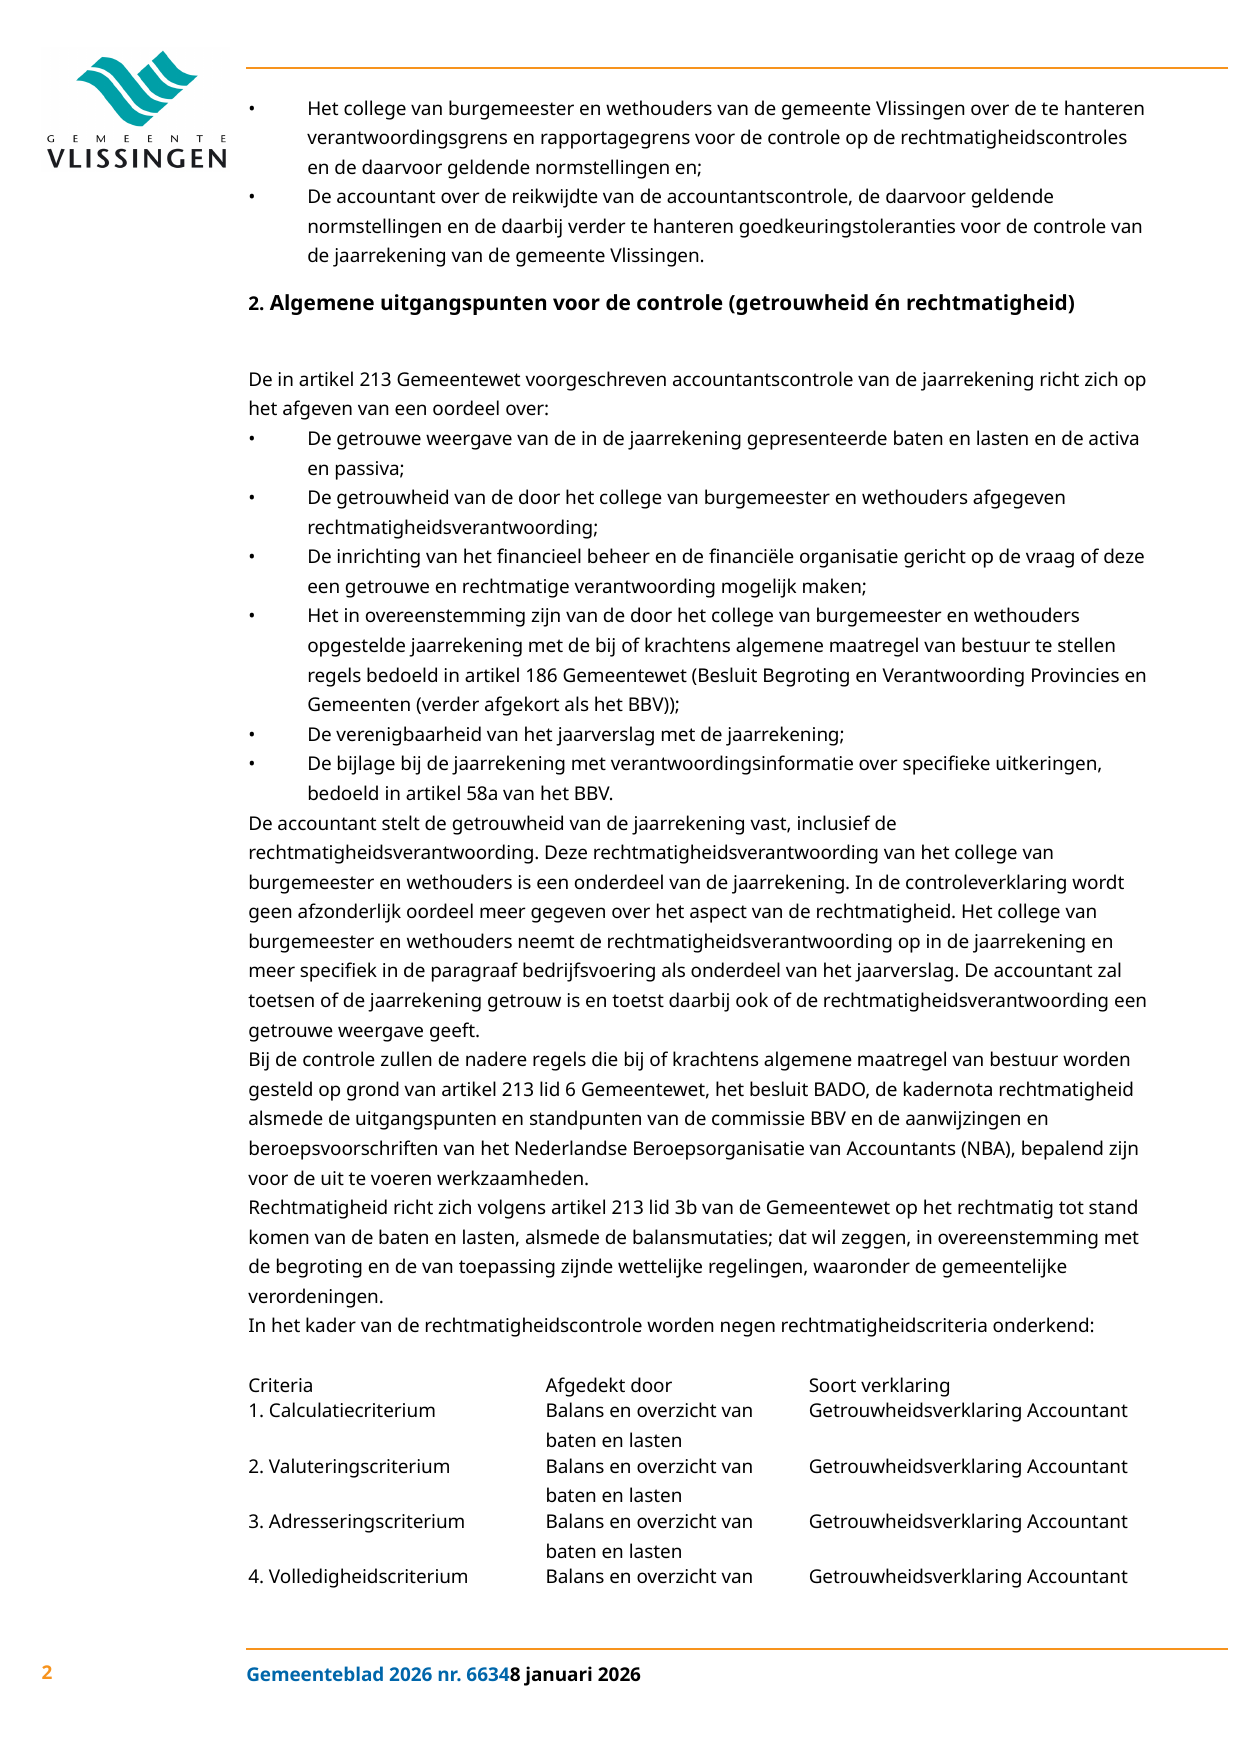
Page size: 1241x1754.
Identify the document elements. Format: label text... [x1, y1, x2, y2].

table_cell Balans en overzicht van baten en lasten [545, 1453, 808, 1508]
table_cell Getrouwheidsverklaring Accountant [809, 1508, 1152, 1564]
table_cell Balans en overzicht van [545, 1564, 808, 1589]
table_cell Getrouwheidsverklaring Accountant [809, 1398, 1152, 1453]
table_cell Balans en overzicht van baten en lasten [545, 1398, 808, 1453]
list De inrichting van het financieel beheer en de financiële organisatie gericht op de vraag of deze een getrouwe en rechtmatige verantwoording mogelijk maken; [248, 543, 1152, 599]
text Rechtmatigheid richt zich volgens artikel 213 lid 3b van de Gemeentewet op het rechtmatig tot stand komen van de baten en lasten, alsmede de balansmutaties; dat wil zeggen, in overeenstemming met de begroting en de van toepassing zijnde wettelijke regelingen, waaronder de gemeentelijke verordeningen. [248, 1194, 1152, 1309]
list Het in overeenstemming zijn van de door het college van burgemeester en wethouders opgestelde jaarrekening met de bij of krachtens algemene maatregel van bestuur te stellen regels bedoeld in artikel 186 Gemeentewet (Besluit Begroting en Verantwoording Provincies en Gemeenten (verder afgekort als het BBV)); [248, 603, 1152, 717]
list Het college van burgemeester en wethouders van de gemeente Vlissingen over de te hanteren verantwoordingsgrens en rapportagegrens voor de controle op de rechtmatigheidscontroles en de daarvoor geldende normstellingen en; [248, 95, 1152, 180]
table_header Afgedekt door [545, 1372, 808, 1398]
table_cell Getrouwheidsverklaring Accountant [809, 1564, 1152, 1589]
table_header Criteria [248, 1372, 545, 1398]
list De verenigbaarheid van het jaarverslag met de jaarrekening; [248, 721, 1152, 747]
table_cell Getrouwheidsverklaring Accountant [809, 1453, 1152, 1508]
text In het kader van de rechtmatigheidscontrole worden negen rechtmatigheidscriteria onderkend: [248, 1313, 1152, 1338]
text Bij de controle zullen de nadere regels die bij of krachtens algemene maatregel van bestuur worden gesteld op grond van artikel 213 lid 6 Gemeentewet, het besluit BADO, de kadernota rechtmatigheid alsmede de uitgangspunten en standpunten van de commissie BBV en de aanwijzingen en beroepsvoorschriften van het Nederlandse Beroepsorganisatie van Accountants (NBA), bepalend zijn voor de uit te voeren werkzaamheden. [248, 1046, 1152, 1191]
list De accountant over de reikwijdte van de accountantscontrole, de daarvoor geldende normstellingen en de daarbij verder te hanteren goedkeuringstoleranties voor de controle van de jaarrekening van de gemeente Vlissingen. [248, 183, 1152, 268]
list De getrouwe weergave van de in de jaarrekening gepresenteerde baten en lasten en de activa en passiva; [248, 425, 1152, 481]
table_cell 2. Valuteringscriterium [248, 1453, 545, 1508]
text De in artikel 213 Gemeentewet voorgeschreven accountantscontrole van de jaarrekening richt zich op het afgeven van een oordeel over: [248, 366, 1152, 421]
table_header Soort verklaring [809, 1372, 1152, 1398]
table_cell 3. Adresseringscriterium [248, 1508, 545, 1564]
text 2. Algemene uitgangspunten voor de controle (getrouwheid én rechtmatigheid) [248, 288, 1152, 317]
list De getrouwheid van de door het college van burgemeester en wethouders afgegeven rechtmatigheidsverantwoording; [248, 484, 1152, 540]
table_cell 4. Volledigheidscriterium [248, 1564, 545, 1589]
picture [41, 47, 231, 172]
table_cell 1. Calculatiecriterium [248, 1398, 545, 1453]
list De bijlage bij de jaarrekening met verantwoordingsinformatie over specifieke uitkeringen, bedoeld in artikel 58a van het BBV. [248, 751, 1152, 806]
text De accountant stelt de getrouwheid van de jaarrekening vast, inclusief de rechtmatigheidsverantwoording. Deze rechtmatigheidsverantwoording van het college van burgemeester en wethouders is een onderdeel van de jaarrekening. In de controleverklaring wordt geen afzonderlijk oordeel meer gegeven over het aspect van de rechtmatigheid. Het college van burgemeester en wethouders neemt de rechtmatigheidsverantwoording op in de jaarrekening en meer specifiek in de paragraaf bedrijfsvoering als onderdeel van het jaarverslag. De accountant zal toetsen of de jaarrekening getrouw is en toetst daarbij ook of de rechtmatigheidsverantwoording een getrouwe weergave geeft. [248, 810, 1152, 1043]
table_cell Balans en overzicht van baten en lasten [545, 1508, 808, 1564]
